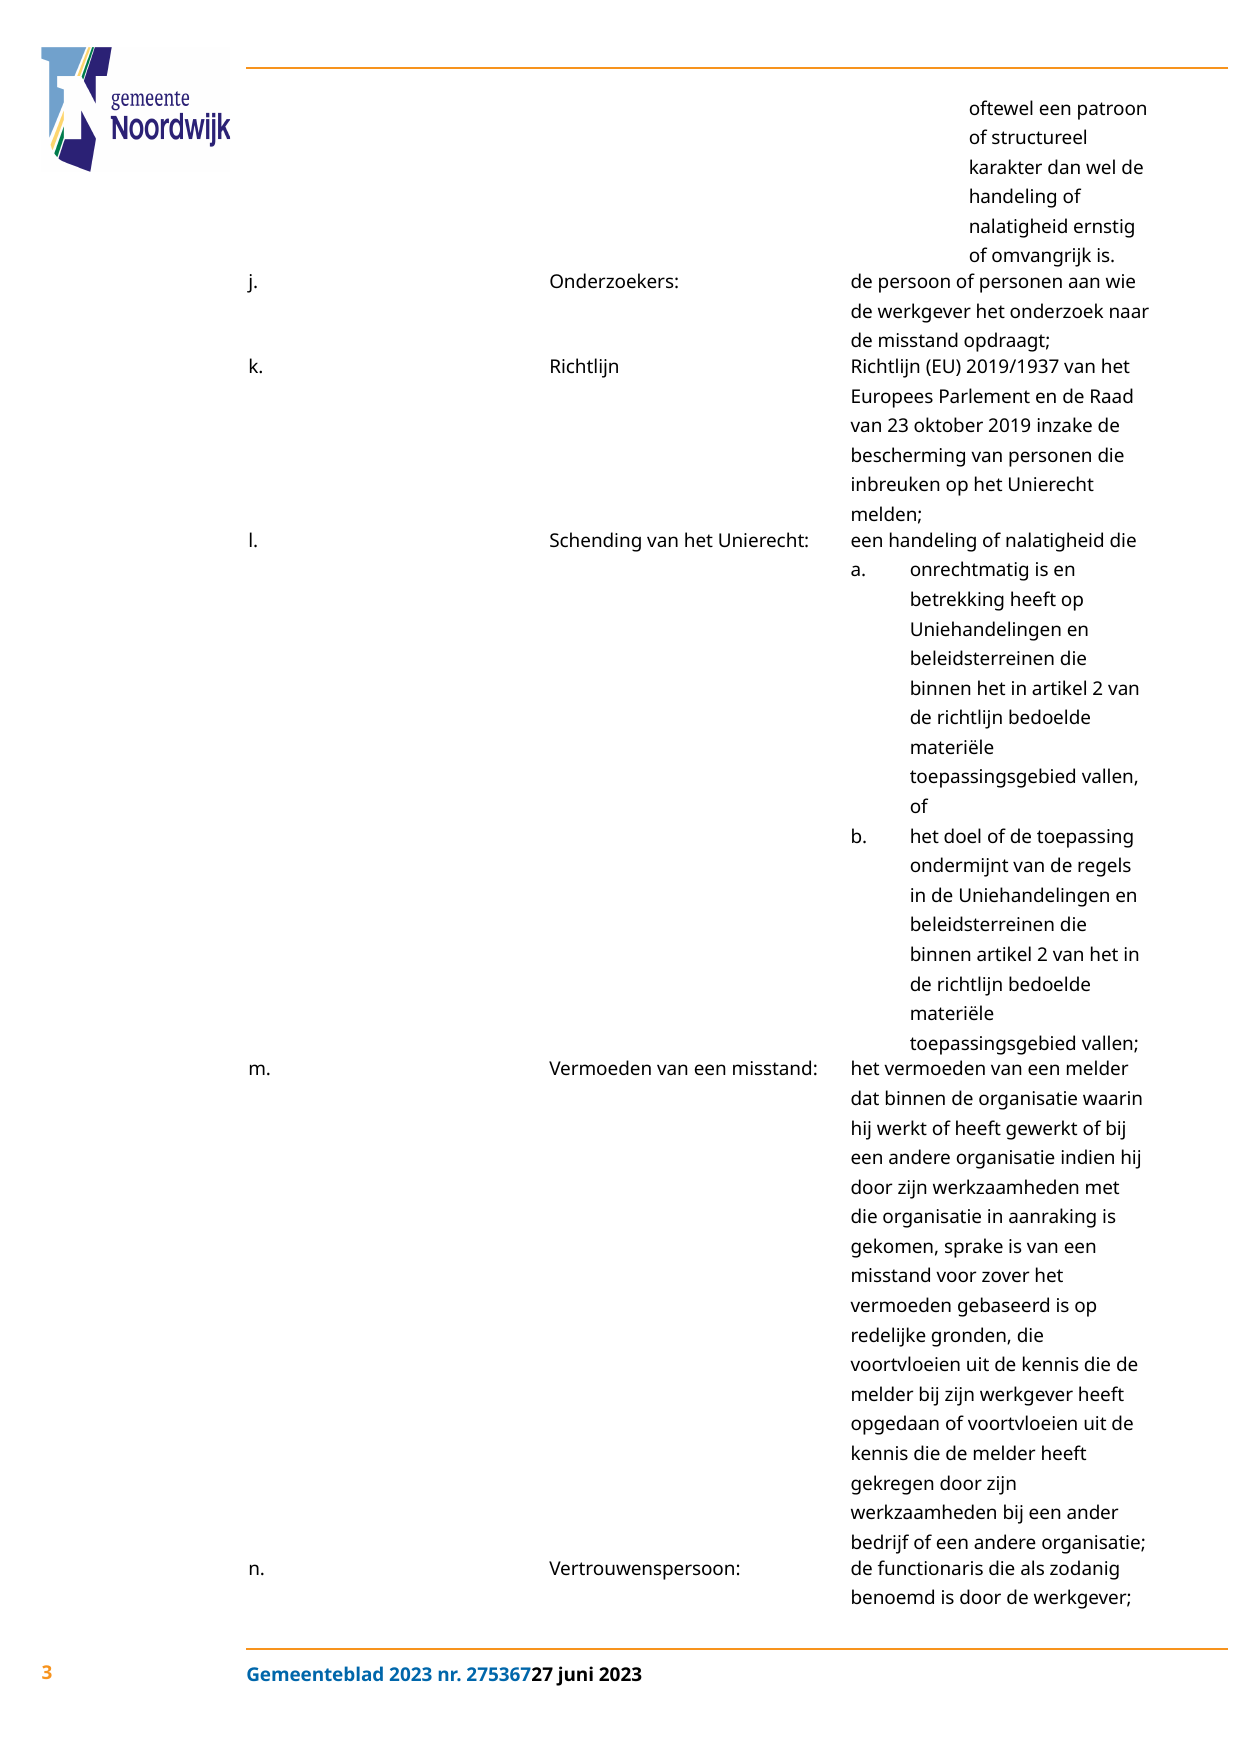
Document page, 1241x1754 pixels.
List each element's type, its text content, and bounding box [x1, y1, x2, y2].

table_cell j. [248, 269, 549, 353]
table_cell de functionaris die als zodanig benoemd is door de werkgever; [850, 1555, 1152, 1610]
table_cell Richtlijn [549, 353, 850, 527]
table_cell m. [248, 1056, 549, 1555]
table_cell de persoon of personen aan wie de werkgever het onderzoek naar de misstand opdraagt; [850, 269, 1152, 353]
table_cell oftewel een patroon of structureel karakter dan wel de handeling of nalatigheid ernstig of omvangrijk is. [850, 95, 1152, 268]
table_cell [549, 95, 850, 268]
table_cell een handeling of nalatigheid die onrechtmatig is en betrekking heeft op Uniehandelingen en beleidsterreinen die binnen het in artikel 2 van de richtlijn bedoelde materiële toepassingsgebied vallen, of het doel of de toepassing ondermijnt van de regels in de Uniehandelingen en beleidsterreinen die binnen artikel 2 van het in de richtlijn bedoelde materiële toepassingsgebied vallen; [850, 527, 1152, 1056]
table_cell Onderzoekers: [549, 269, 850, 353]
table_cell Vertrouwenspersoon: [549, 1555, 850, 1610]
table_cell l. [248, 527, 549, 1056]
picture [41, 47, 231, 172]
table_cell Richtlijn (EU) 2019/1937 van het Europees Parlement en de Raad van 23 oktober 2019 inzake de bescherming van personen die inbreuken op het Unierecht melden; [850, 353, 1152, 527]
table_cell k. [248, 353, 549, 527]
table_cell n. [248, 1555, 549, 1610]
table_cell het vermoeden van een melder dat binnen de organisatie waarin hij werkt of heeft gewerkt of bij een andere organisatie indien hij door zijn werkzaamheden met die organisatie in aanraking is gekomen, sprake is van een misstand voor zover het vermoeden gebaseerd is op redelijke gronden, die voortvloeien uit de kennis die de melder bij zijn werkgever heeft opgedaan of voortvloeien uit de kennis die de melder heeft gekregen door zijn werkzaamheden bij een ander bedrijf of een andere organisatie; [850, 1056, 1152, 1555]
table_cell Schending van het Unierecht: [549, 527, 850, 1056]
table_cell [248, 95, 549, 268]
table_cell Vermoeden van een misstand: [549, 1056, 850, 1555]
